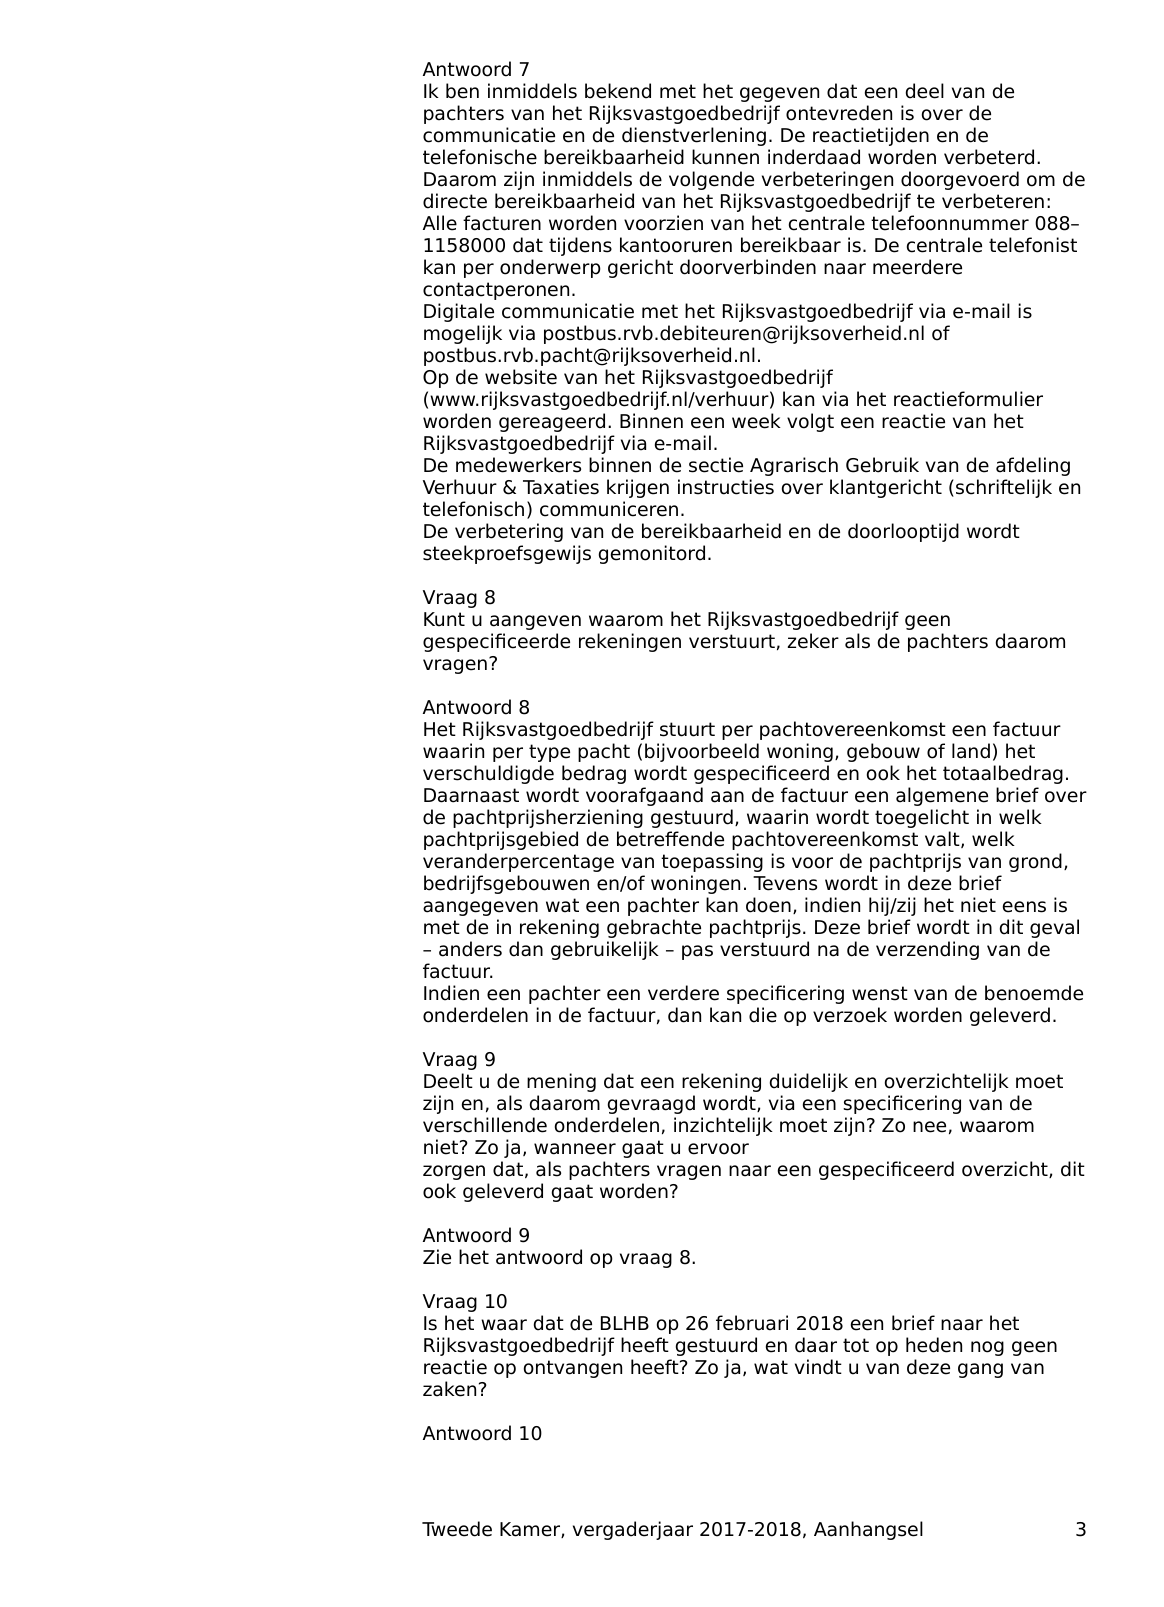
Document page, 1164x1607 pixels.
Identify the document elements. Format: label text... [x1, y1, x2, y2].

text De medewerkers binnen de sectie Agrarisch Gebruik van de afdeling Verhuur & Taxaties krijgen instructies over klantgericht (schriftelijk en telefonisch) communiceren. [422, 455, 1087, 521]
text Antwoord 8 [422, 697, 1087, 719]
text De verbetering van de bereikbaarheid en de doorlooptijd wordt steekproefsgewijs gemonitord. [422, 521, 1087, 564]
text Vraag 9 [422, 1049, 1087, 1071]
text Antwoord 9 [422, 1225, 1087, 1247]
text Het Rijksvastgoedbedrijf stuurt per pachtovereenkomst een factuur waarin per type pacht (bijvoorbeeld woning, gebouw of land) het verschuldigde bedrag wordt gespecificeerd en ook het totaalbedrag. Daarnaast wordt voorafgaand aan de factuur een algemene brief over de pachtprijsherziening gestuurd, waarin wordt toegelicht in welk pachtprijsgebied de betreffende pachtovereenkomst valt, welk veranderpercentage van toepassing is voor de pachtprijs van grond, bedrijfsgebouwen en/of woningen. Tevens wordt in deze brief aangegeven wat een pachter kan doen, indien hij/zij het niet eens is met de in rekening gebrachte pachtprijs. Deze brief wordt in dit geval – anders dan gebruikelijk – pas verstuurd na de verzending van de factuur. [422, 719, 1087, 983]
text Deelt u de mening dat een rekening duidelijk en overzichtelijk moet zijn en, als daarom gevraagd wordt, via een specificering van de verschillende onderdelen, inzichtelijk moet zijn? Zo nee, waarom niet? Zo ja, wanneer gaat u ervoor [422, 1071, 1087, 1159]
text Digitale communicatie met het Rijksvastgoedbedrijf via e-mail is mogelijk via postbus.rvb.debiteuren@rijksoverheid.nl of postbus.rvb.pacht@rijksoverheid.nl. [422, 301, 1087, 367]
text Indien een pachter een verdere specificering wenst van de benoemde onderdelen in de factuur, dan kan die op verzoek worden geleverd. [422, 983, 1087, 1027]
text Vraag 8 [422, 587, 1087, 609]
text Antwoord 7 [422, 59, 1087, 81]
text Antwoord 10 [422, 1423, 1087, 1445]
text zorgen dat, als pachters vragen naar een gespecificeerd overzicht, dit ook geleverd gaat worden? [422, 1159, 1087, 1203]
text Kunt u aangeven waarom het Rijksvastgoedbedrijf geen gespecificeerde rekeningen verstuurt, zeker als de pachters daarom vragen? [422, 609, 1087, 675]
text Is het waar dat de BLHB op 26 februari 2018 een brief naar het Rijksvastgoedbedrijf heeft gestuurd en daar tot op heden nog geen reactie op ontvangen heeft? Zo ja, wat vindt u van deze gang van zaken? [422, 1313, 1087, 1401]
text Ik ben inmiddels bekend met het gegeven dat een deel van de pachters van het Rijksvastgoedbedrijf ontevreden is over de communicatie en de dienstverlening. De reactietijden en de telefonische bereikbaarheid kunnen inderdaad worden verbeterd. Daarom zijn inmiddels de volgende verbeteringen doorgevoerd om de directe bereikbaarheid van het Rijksvastgoedbedrijf te verbeteren: [422, 81, 1087, 213]
text Zie het antwoord op vraag 8. [422, 1247, 1087, 1269]
text Alle facturen worden voorzien van het centrale telefoonnummer 088–1158000 dat tijdens kantooruren bereikbaar is. De centrale telefonist kan per onderwerp gericht doorverbinden naar meerdere contactperonen. [422, 213, 1087, 301]
text Vraag 10 [422, 1291, 1087, 1313]
text Op de website van het Rijksvastgoedbedrijf (www.rijksvastgoedbedrijf.nl/verhuur) kan via het reactieformulier worden gereageerd. Binnen een week volgt een reactie van het Rijksvastgoedbedrijf via e-mail. [422, 367, 1087, 455]
